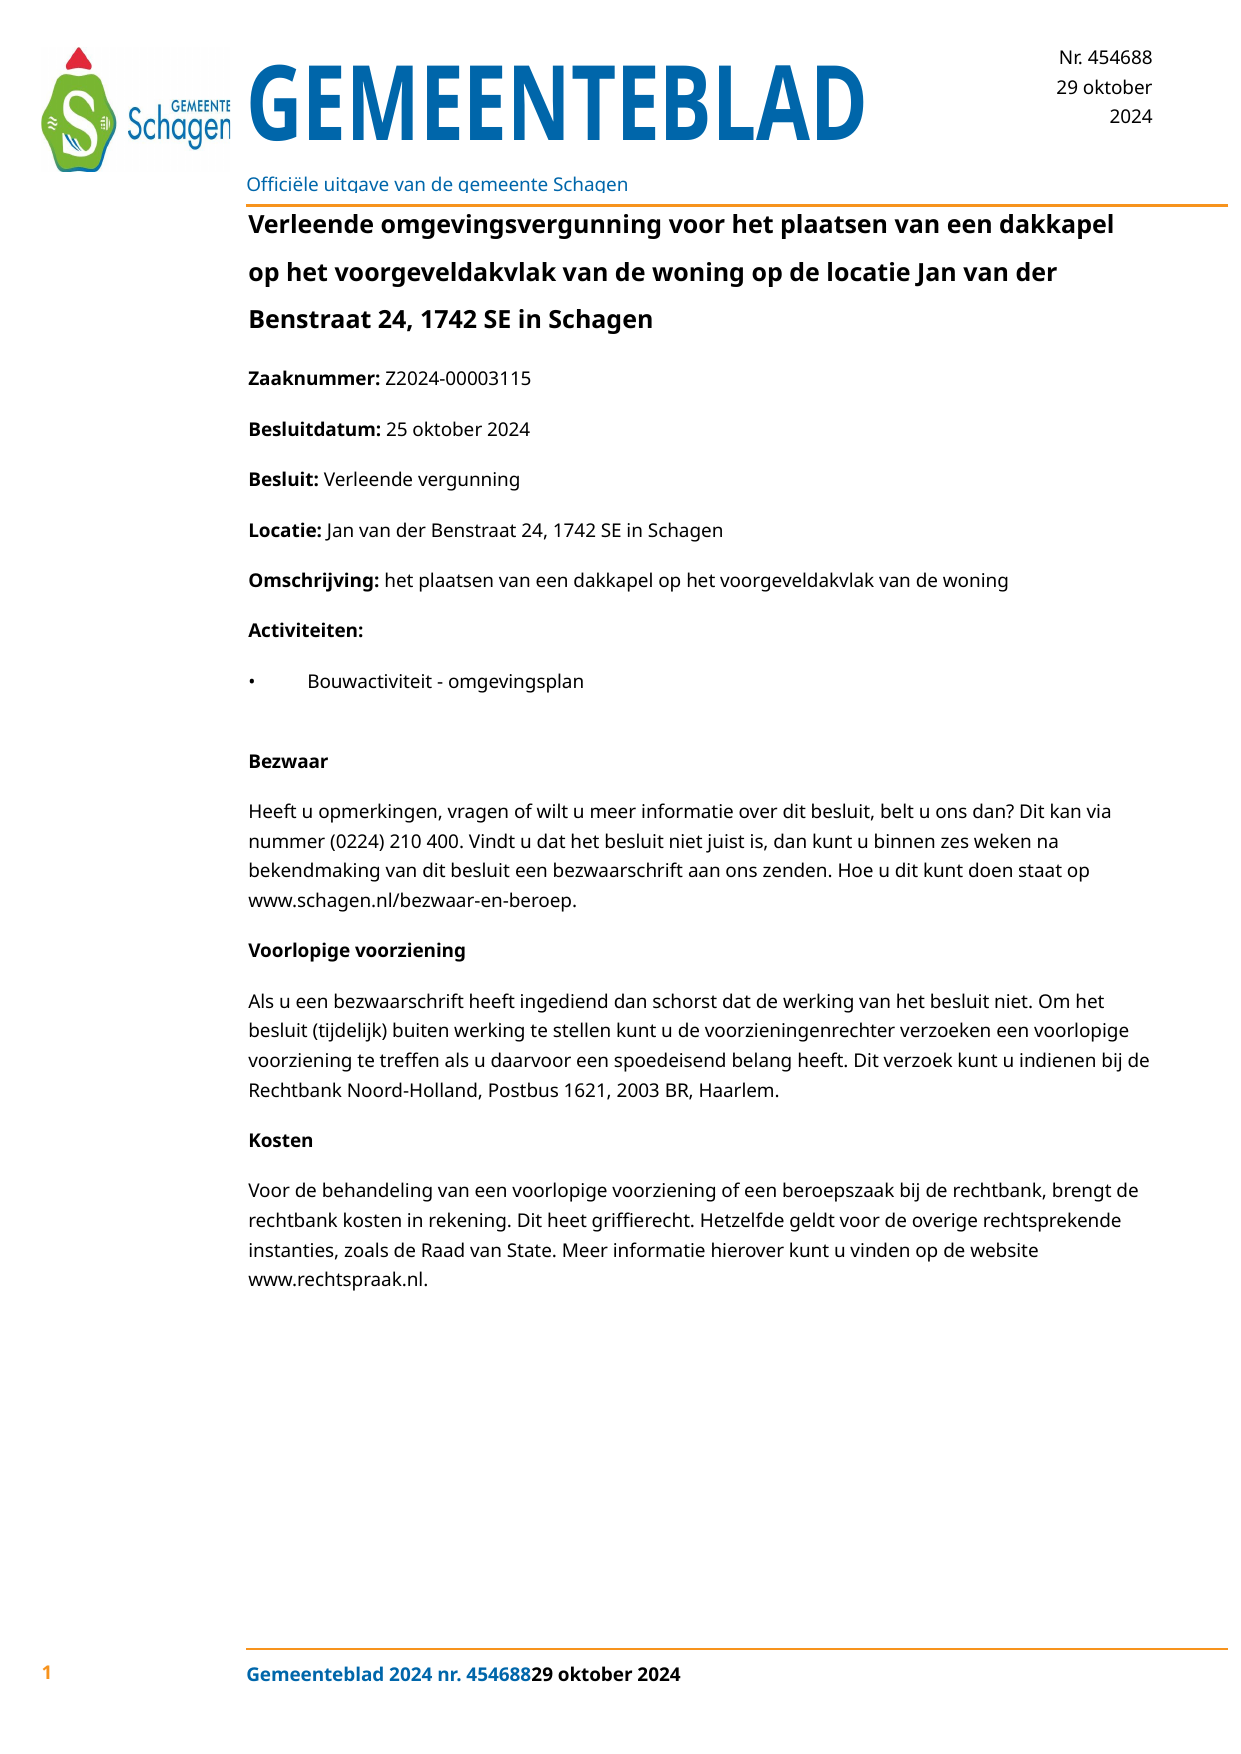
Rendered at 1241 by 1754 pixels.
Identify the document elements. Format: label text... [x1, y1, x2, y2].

list Bouwactiviteit - omgevingsplan [248, 668, 1152, 694]
text Voor de behandeling van een voorlopige voorziening of een beroepszaak bij de rechtbank, brengt de rechtbank kosten in rekening. Dit heet griffierecht. Hetzelfde geldt voor de overige rechtsprekende instanties, zoals de Raad van State. Meer informatie hierover kunt u vinden op de website www.rechtspraak.nl. [248, 1178, 1152, 1292]
text Kosten [248, 1127, 1152, 1153]
text Als u een bezwaarschrift heeft ingediend dan schorst dat de werking van het besluit niet. Om het besluit (tijdelijk) buiten werking te stellen kunt u de voorzieningenrechter verzoeken een voorlopige voorziening te treffen als u daarvoor een spoedeisend belang heeft. Dit verzoek kunt u indienen bij de Rechtbank Noord-Holland, Postbus 1621, 2003 BR, Haarlem. [248, 988, 1152, 1102]
text Bezwaar [248, 748, 1152, 774]
text Omschrijving: het plaatsen van een dakkapel op het voorgeveldakvlak van de woning [248, 567, 1152, 593]
text Voorlopige voorziening [248, 938, 1152, 963]
text Verleende omgevingsvergunning voor het plaatsen van een dakkapel op het voorgeveldakvlak van de woning op de locatie Jan van der Benstraat 24, 1742 SE in Schagen [248, 207, 1152, 336]
text Activiteiten: [248, 618, 1152, 643]
text Besluit: Verleende vergunning [248, 466, 1152, 492]
text Heeft u opmerkingen, vragen of wilt u meer informatie over dit besluit, belt u ons dan? Dit kan via nummer (0224) 210 400. Vindt u dat het besluit niet juist is, dan kunt u binnen zes weken na bekendmaking van dit besluit een bezwaarschrift aan ons zenden. Hoe u dit kunt doen staat op www.schagen.nl/bezwaar-en-beroep. [248, 798, 1152, 913]
text Besluitdatum: 25 oktober 2024 [248, 416, 1152, 442]
picture [41, 47, 231, 172]
text Zaaknummer: Z2024-00003115 [248, 366, 1152, 391]
text Locatie: Jan van der Benstraat 24, 1742 SE in Schagen [248, 517, 1152, 542]
